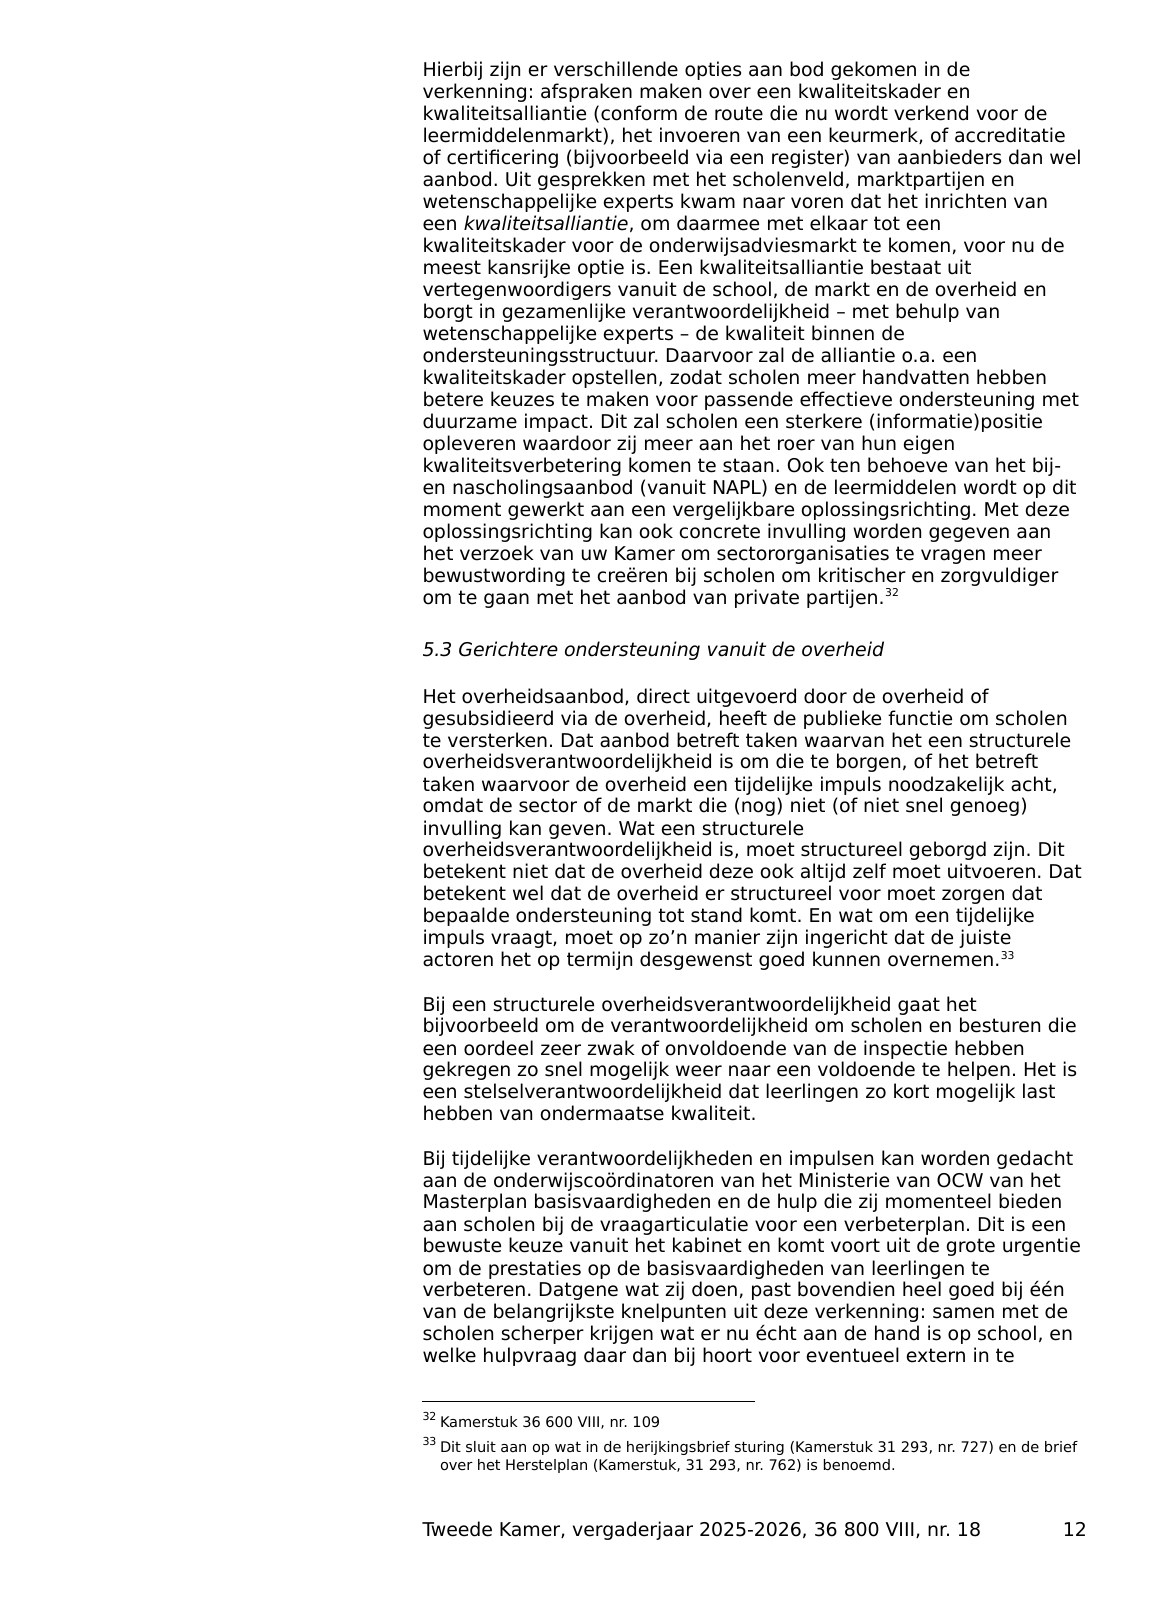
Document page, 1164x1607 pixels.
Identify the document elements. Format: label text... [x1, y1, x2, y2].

text Hierbij zijn er verschillende opties aan bod gekomen in de verkenning: afspraken maken over een kwaliteitskader en kwaliteitsalliantie (conform de route die nu wordt verkend voor de leermiddelenmarkt), het invoeren van een keurmerk, of accreditatie of certificering (bijvoorbeeld via een register) van aanbieders dan wel aanbod. Uit gesprekken met het scholenveld, marktpartijen en wetenschappelijke experts kwam naar voren dat het inrichten van een kwaliteitsalliantie, om daarmee met elkaar tot een kwaliteitskader voor de onderwijsadviesmarkt te komen, voor nu de meest kansrijke optie is. Een kwaliteitsalliantie bestaat uit vertegenwoordigers vanuit de school, de markt en de overheid en borgt in gezamenlijke verantwoordelijkheid – met behulp van wetenschappelijke experts – de kwaliteit binnen de ondersteuningsstructuur. Daarvoor zal de alliantie o.a. een kwaliteitskader opstellen, zodat scholen meer handvatten hebben betere keuzes te maken voor passende effectieve ondersteuning met duurzame impact. Dit zal scholen een sterkere (informatie)positie opleveren waardoor zij meer aan het roer van hun eigen kwaliteitsverbetering komen te staan. Ook ten behoeve van het bij- en nascholingsaanbod (vanuit NAPL) en de leermiddelen wordt op dit moment gewerkt aan een vergelijkbare oplossingsrichting. Met deze oplossingsrichting kan ook concrete invulling worden gegeven aan het verzoek van uw Kamer om sectororganisaties te vragen meer bewustwording te creëren bij scholen om kritischer en zorgvuldiger om te gaan met het aanbod van private partijen. [422, 59, 1087, 608]
text Dit sluit aan op wat in de herijkingsbrief sturing (Kamerstuk 31 293, nr. 727) en de brief over het Herstelplan (Kamerstuk, 31 293, nr. 762) is benoemd. [422, 1435, 1087, 1474]
text Het overheidsaanbod, direct uitgevoerd door de overheid of gesubsidieerd via de overheid, heeft de publieke functie om scholen te versterken. Dat aanbod betreft taken waarvan het een structurele overheidsverantwoordelijkheid is om die te borgen, of het betreft taken waarvoor de overheid een tijdelijke impuls noodzakelijk acht, omdat de sector of de markt die (nog) niet (of niet snel genoeg) invulling kan geven. Wat een structurele overheidsverantwoordelijkheid is, moet structureel geborgd zijn. Dit betekent niet dat de overheid deze ook altijd zelf moet uitvoeren. Dat betekent wel dat de overheid er structureel voor moet zorgen dat bepaalde ondersteuning tot stand komt. En wat om een tijdelijke impuls vraagt, moet op zo’n manier zijn ingericht dat de juiste actoren het op termijn desgewenst goed kunnen overnemen. [422, 686, 1087, 971]
text Kamerstuk 36 600 VIII, nr. 109 [422, 1410, 1087, 1432]
text Bij tijdelijke verantwoordelijkheden en impulsen kan worden gedacht aan de onderwijscoördinatoren van het Ministerie van OCW van het Masterplan basisvaardigheden en de hulp die zij momenteel bieden aan scholen bij de vraagarticulatie voor een verbeterplan. Dit is een bewuste keuze vanuit het kabinet en komt voort uit de grote urgentie om de prestaties op de basisvaardigheden van leerlingen te verbeteren. Datgene wat zij doen, past bovendien heel goed bij één van de belangrijkste knelpunten uit deze verkenning: samen met de scholen scherper krijgen wat er nu écht aan de hand is op school, en welke hulpvraag daar dan bij hoort voor eventueel extern in te [422, 1147, 1087, 1367]
text Bij een structurele overheidsverantwoordelijkheid gaat het bijvoorbeeld om de verantwoordelijkheid om scholen en besturen die een oordeel zeer zwak of onvoldoende van de inspectie hebben gekregen zo snel mogelijk weer naar een voldoende te helpen. Het is een stelselverantwoordelijkheid dat leerlingen zo kort mogelijk last hebben van ondermaatse kwaliteit. [422, 993, 1087, 1125]
subtitle 5.3 Gerichtere ondersteuning vanuit de overheid [422, 638, 1087, 661]
